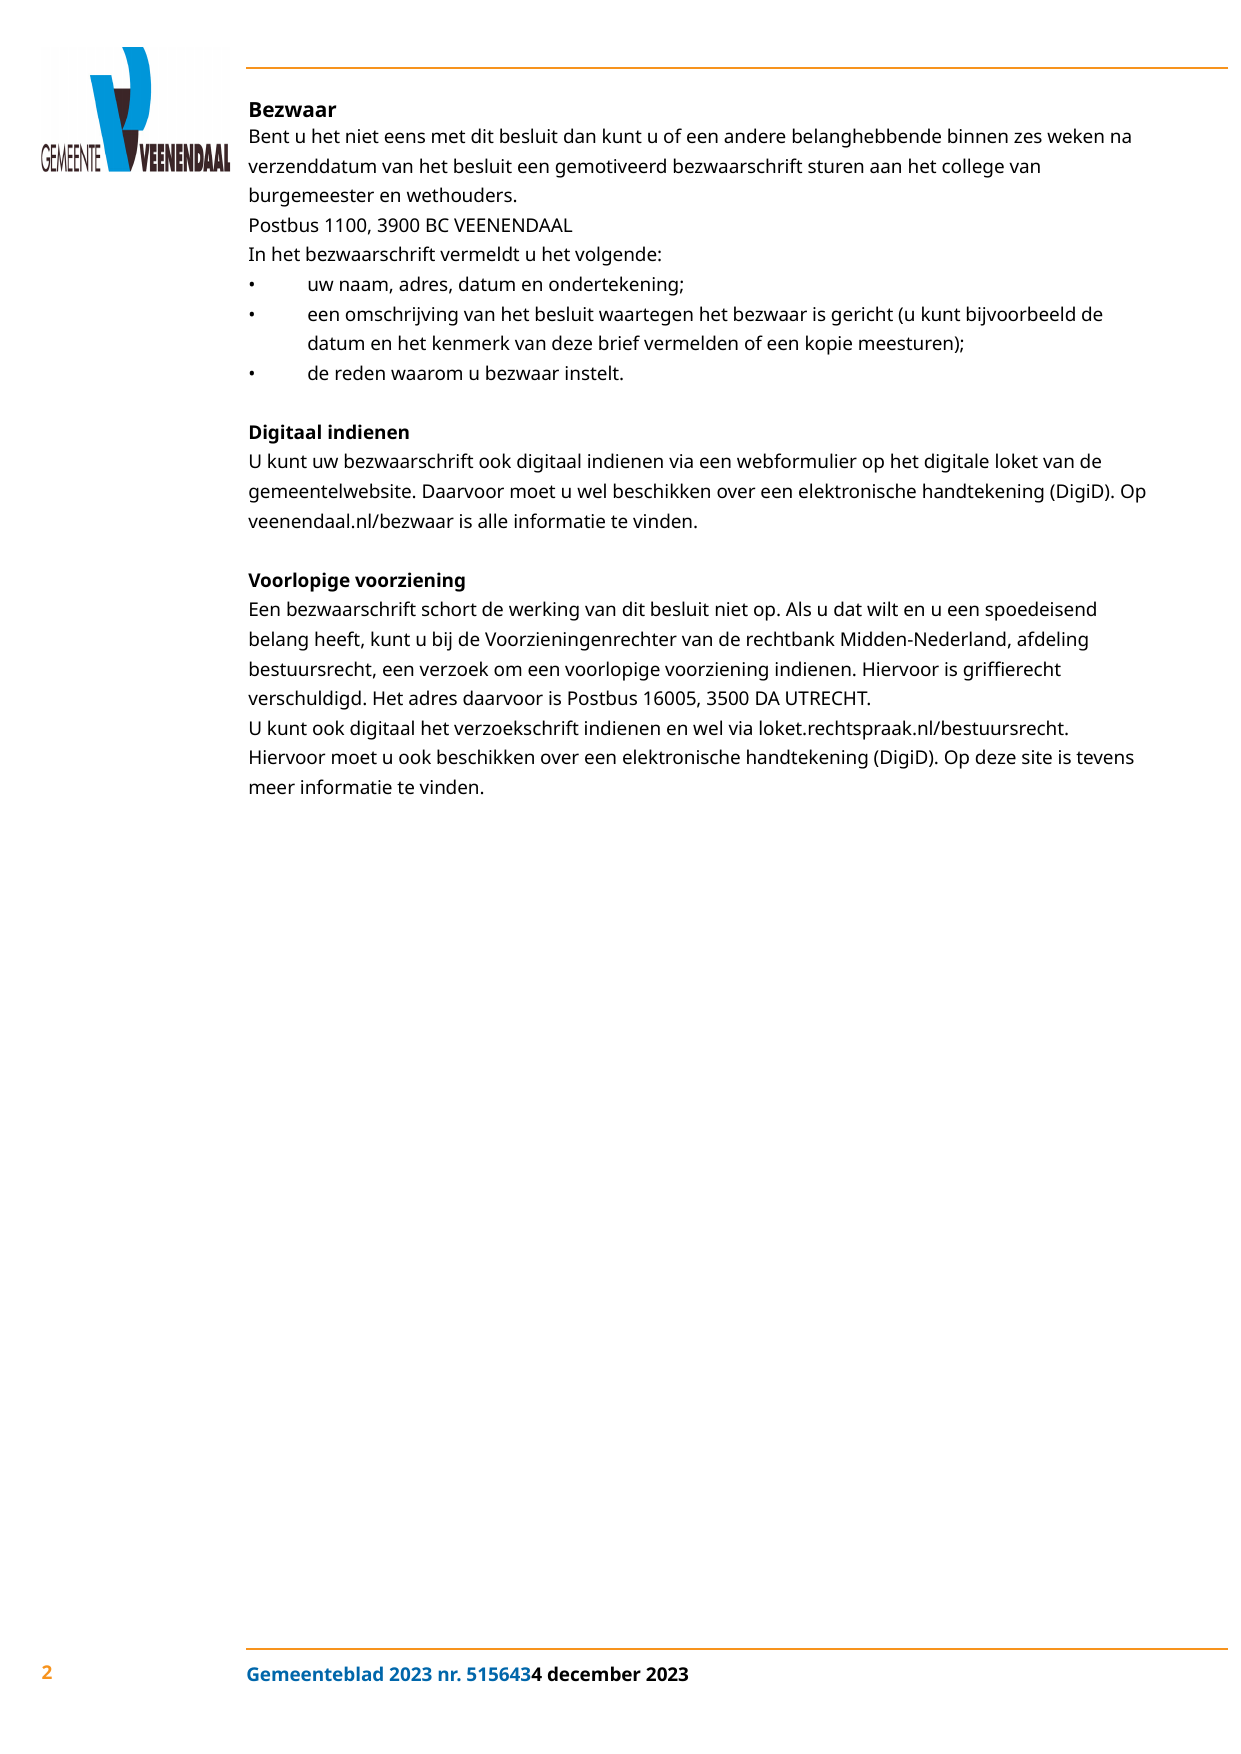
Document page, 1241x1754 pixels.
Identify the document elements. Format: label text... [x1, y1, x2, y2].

text Postbus 1100, 3900 BC VEENENDAAL [248, 212, 1152, 238]
list een omschrijving van het besluit waartegen het bezwaar is gericht (u kunt bijvoorbeeld de datum en het kenmerk van deze brief vermelden of een kopie meesturen); [248, 301, 1152, 356]
text Digitaal indienen [248, 419, 1152, 445]
text U kunt ook digitaal het verzoekschrift indienen en wel via loket.rechtspraak.nl/bestuursrecht. Hiervoor moet u ook beschikken over een elektronische handtekening (DigiD). Op deze site is tevens meer informatie te vinden. [248, 715, 1152, 800]
text Bezwaar [248, 95, 1152, 123]
text In het bezwaarschrift vermeldt u het volgende: [248, 242, 1152, 267]
list uw naam, adres, datum en ondertekening; [248, 271, 1152, 297]
text Bent u het niet eens met dit besluit dan kunt u of een andere belanghebbende binnen zes weken na verzenddatum van het besluit een gemotiveerd bezwaarschrift sturen aan het college van burgemeester en wethouders. [248, 123, 1152, 208]
picture [123, 47, 231, 172]
picture [41, 47, 130, 172]
text Voorlopige voorziening [248, 567, 1152, 593]
list de reden waarom u bezwaar instelt. [248, 360, 1152, 386]
text U kunt uw bezwaarschrift ook digitaal indienen via een webformulier op het digitale loket van de gemeentelwebsite. Daarvoor moet u wel beschikken over een elektronische handtekening (DigiD). Op veenendaal.nl/bezwaar is alle informatie te vinden. [248, 449, 1152, 534]
text Een bezwaarschrift schort de werking van dit besluit niet op. Als u dat wilt en u een spoedeisend belang heeft, kunt u bij de Voorzieningenrechter van de rechtbank Midden-Nederland, afdeling bestuursrecht, een verzoek om een voorlopige voorziening indienen. Hiervoor is griffierecht verschuldigd. Het adres daarvoor is Postbus 16005, 3500 DA UTRECHT. [248, 597, 1152, 711]
